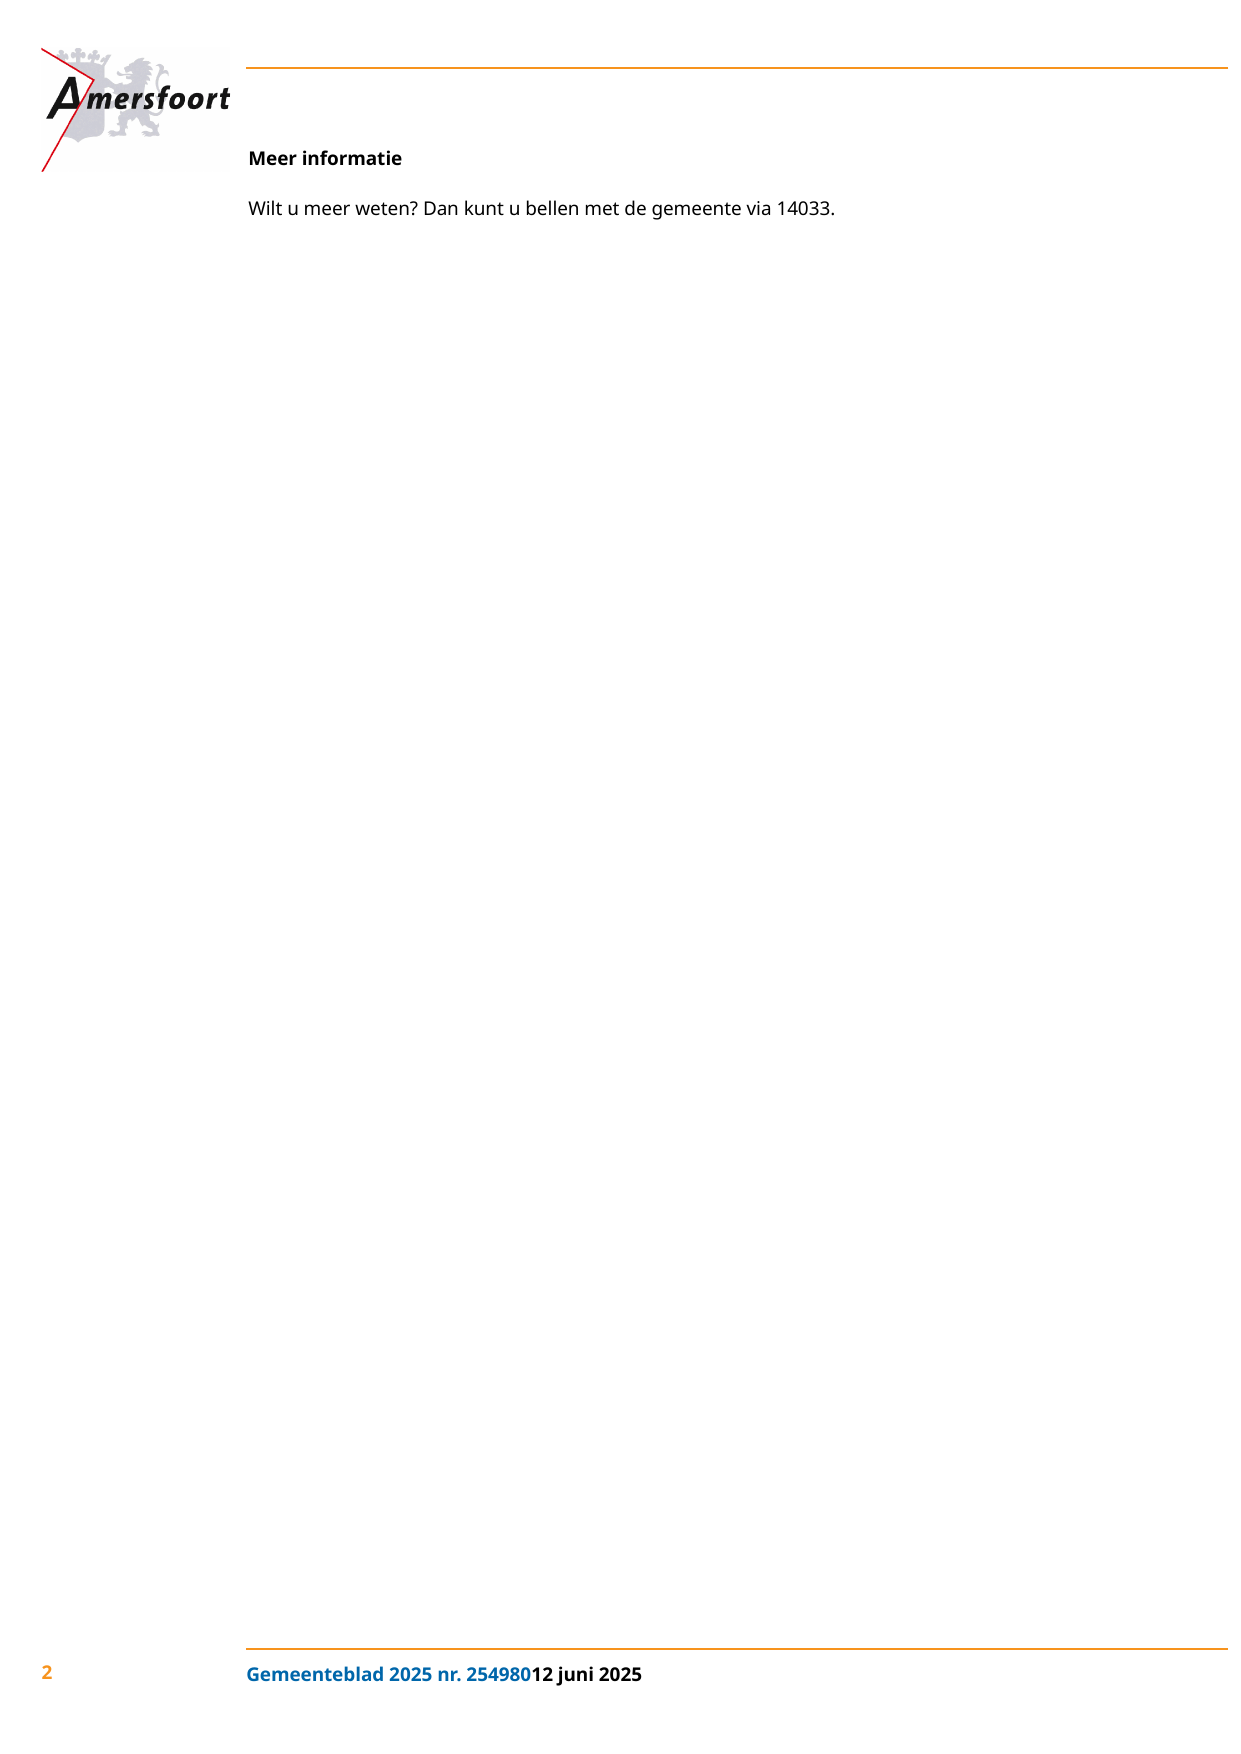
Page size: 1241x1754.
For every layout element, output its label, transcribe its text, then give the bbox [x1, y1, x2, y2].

text Meer informatie [248, 145, 1152, 171]
text Wilt u meer weten? Dan kunt u bellen met de gemeente via 14033. [248, 196, 1152, 221]
picture [41, 47, 231, 172]
